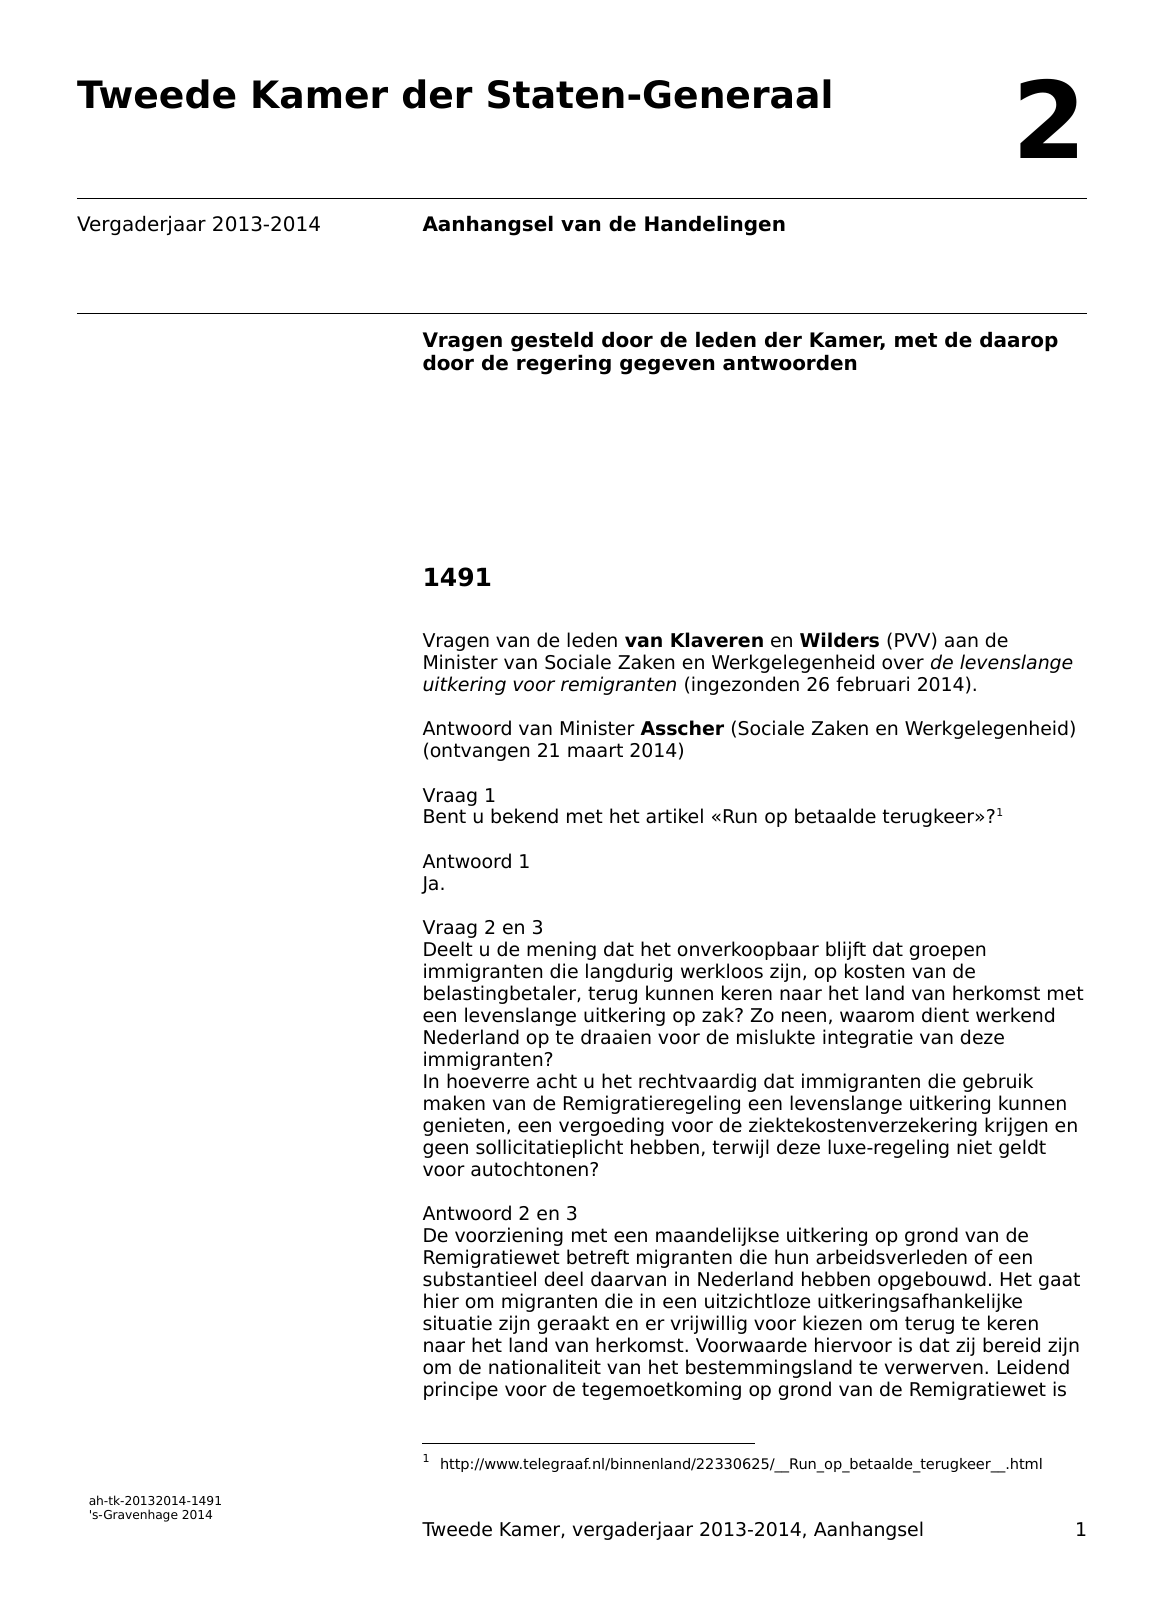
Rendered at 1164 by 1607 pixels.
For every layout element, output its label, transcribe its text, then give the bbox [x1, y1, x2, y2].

table_header Tweede Kamer der Staten-Generaal [77, 59, 886, 198]
text Vraag 1 [422, 784, 1087, 806]
text 1491 [422, 563, 1087, 592]
text ah-tk-20132014-1491 [88, 1494, 323, 1508]
table_header 2 [886, 59, 1087, 198]
table_cell Vragen gesteld door de leden der Kamer, met de daarop door de regering gegeven antwoorden [422, 314, 1087, 375]
table_cell Aanhangsel van de Handelingen [422, 199, 1087, 313]
text http://www.telegraaf.nl/binnenland/22330625/__Run_op_betaalde_terugkeer__.html [422, 1452, 1087, 1474]
text Antwoord 1 [422, 851, 1087, 873]
text Ja. [422, 873, 1087, 894]
text In hoeverre acht u het rechtvaardig dat immigranten die gebruik maken van de Remigratieregeling een levenslange uitkering kunnen genieten, een vergoeding voor de ziektekostenverzekering krijgen en geen sollicitatieplicht hebben, terwijl deze luxe-regeling niet geldt voor autochtonen? [422, 1071, 1087, 1181]
text Deelt u de mening dat het onverkoopbaar blijft dat groepen immigranten die langdurig werkloos zijn, op kosten van de belastingbetaler, terug kunnen keren naar het land van herkomst met een levenslange uitkering op zak? Zo neen, waarom dient werkend Nederland op te draaien voor de mislukte integratie van deze immigranten? [422, 939, 1087, 1071]
table_cell Vergaderjaar 2013-2014 [77, 199, 422, 313]
text Antwoord van Minister Asscher (Sociale Zaken en Werkgelegenheid) (ontvangen 21 maart 2014) [422, 718, 1087, 762]
text Bent u bekend met het artikel «Run op betaalde terugkeer»? [422, 806, 1087, 828]
text Antwoord 2 en 3 [422, 1203, 1087, 1225]
text Vragen van de leden van Klaveren en Wilders (PVV) aan de Minister van Sociale Zaken en Werkgelegenheid over de levenslange uitkering voor remigranten (ingezonden 26 februari 2014). [422, 630, 1087, 696]
text 's-Gravenhage 2014 [88, 1508, 323, 1522]
text De voorziening met een maandelijkse uitkering op grond van de Remigratiewet betreft migranten die hun arbeidsverleden of een substantieel deel daarvan in Nederland hebben opgebouwd. Het gaat hier om migranten die in een uitzichtloze uitkeringsafhankelijke situatie zijn geraakt en er vrijwillig voor kiezen om terug te keren naar het land van herkomst. Voorwaarde hiervoor is dat zij bereid zijn om de nationaliteit van het bestemmingsland te verwerven. Leidend principe voor de tegemoetkoming op grond van de Remigratiewet is [422, 1225, 1087, 1401]
text Vraag 2 en 3 [422, 917, 1087, 939]
table_cell [77, 314, 422, 375]
